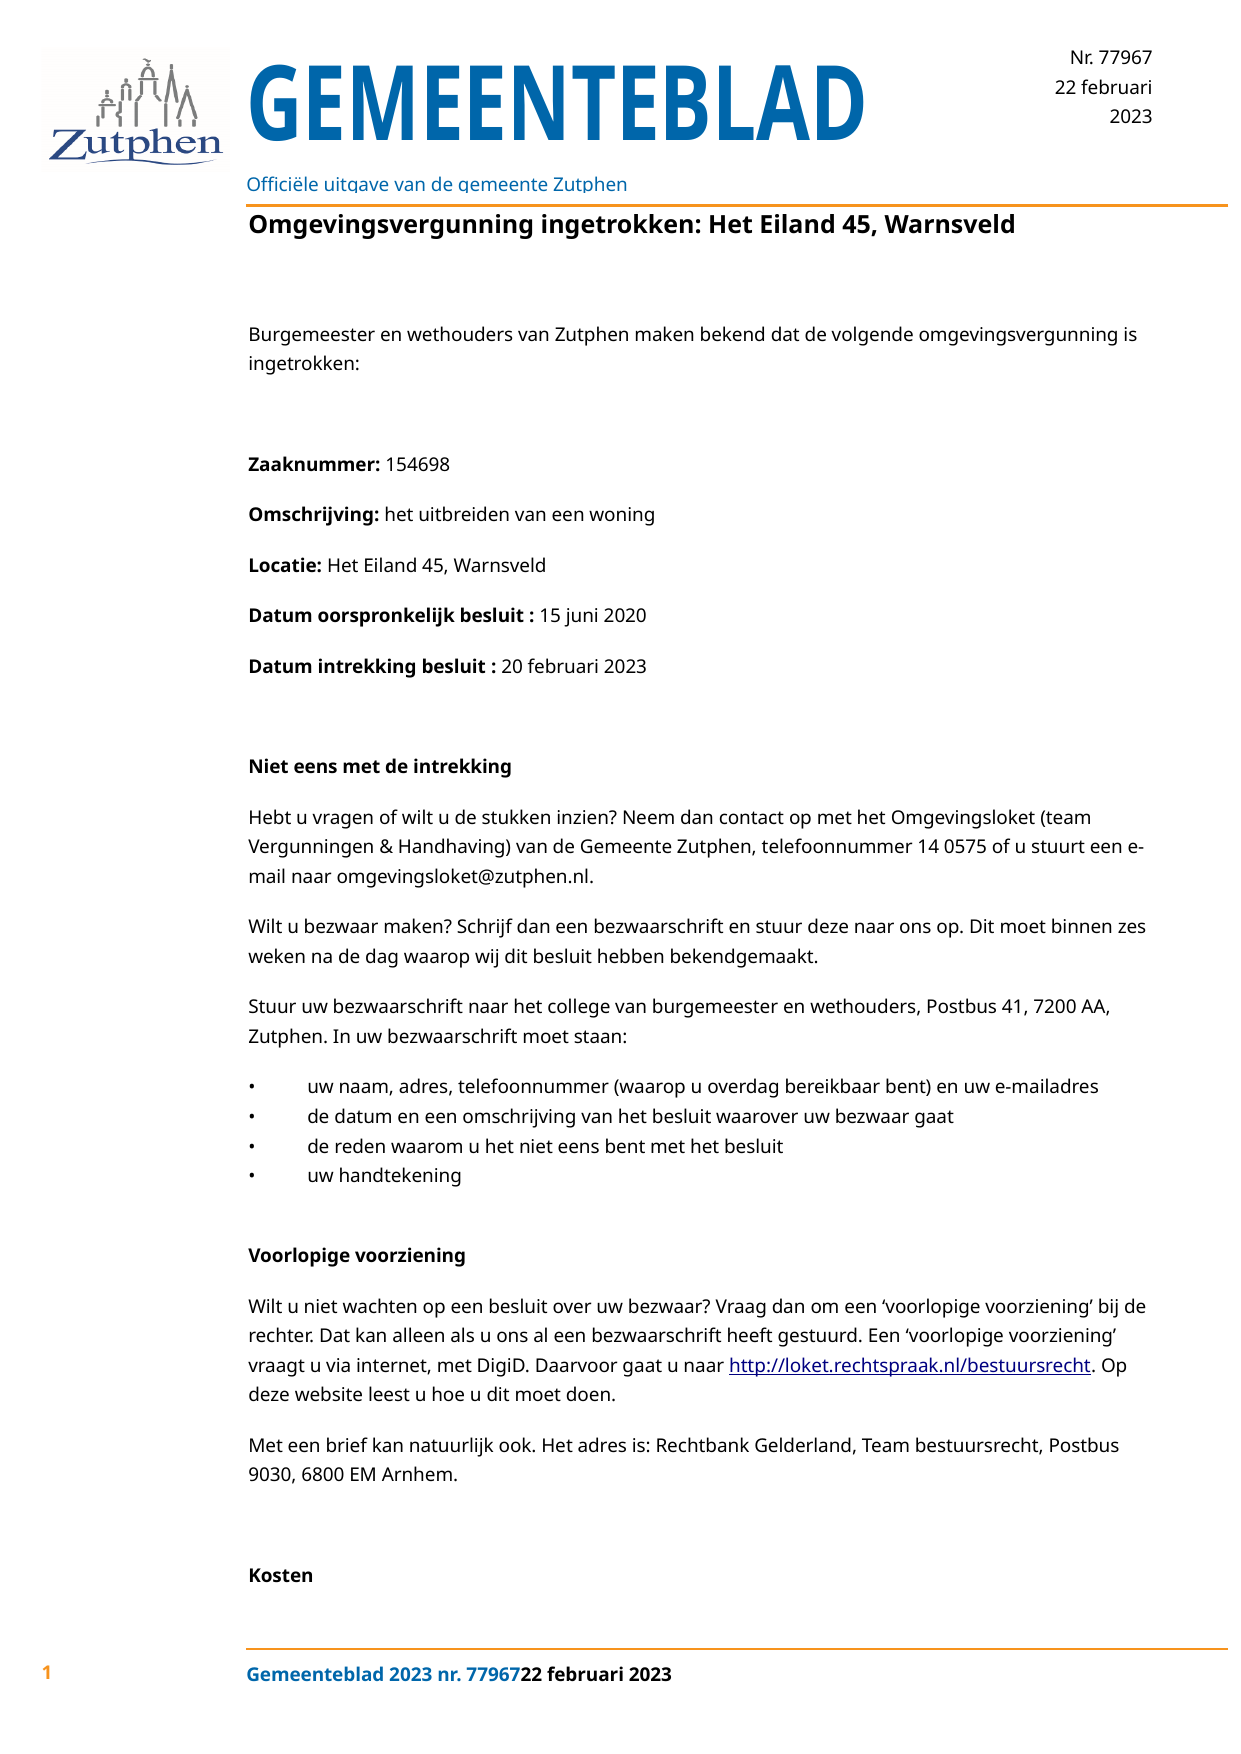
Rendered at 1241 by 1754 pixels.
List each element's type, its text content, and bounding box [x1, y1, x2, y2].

text Voorlopige voorziening [248, 1242, 1152, 1268]
text Wilt u niet wachten op een besluit over uw bezwaar? Vraag dan om een ‘voorlopige voorziening’ bij de rechter. Dat kan alleen als u ons al een bezwaarschrift heeft gestuurd. Een ‘voorlopige voorziening’ vraagt u via internet, met DigiD. Daarvoor gaat u naar http://loket.rechtspraak.nl/bestuursrecht. Op deze website leest u hoe u dit moet doen. [248, 1293, 1152, 1407]
text Hebt u vragen of wilt u de stukken inzien? Neem dan contact op met het Omgevingsloket (team Vergunningen & Handhaving) van de Gemeente Zutphen, telefoonnummer 14 0575 of u stuurt een e-mail naar omgevingsloket@zutphen.nl. [248, 804, 1152, 889]
text Kosten [248, 1562, 1152, 1588]
list uw naam, adres, telefoonnummer (waarop u overdag bereikbaar bent) en uw e-mailadres [248, 1074, 1152, 1099]
text Datum oorspronkelijk besluit : 15 juni 2020 [248, 602, 1152, 628]
text Met een brief kan natuurlijk ook. Het adres is: Rechtbank Gelderland, Team bestuursrecht, Postbus 9030, 6800 EM Arnhem. [248, 1432, 1152, 1487]
text Burgemeester en wethouders van Zutphen maken bekend dat de volgende omgevingsvergunning is ingetrokken: [248, 321, 1152, 376]
list de reden waarom u het niet eens bent met het besluit [248, 1133, 1152, 1158]
text Omschrijving: het uitbreiden van een woning [248, 502, 1152, 527]
text Datum intrekking besluit : 20 februari 2023 [248, 653, 1152, 678]
text Omgevingsvergunning ingetrokken: Het Eiland 45, Warnsveld [248, 207, 1152, 241]
list uw handtekening [248, 1162, 1152, 1188]
text Niet eens met de intrekking [248, 754, 1152, 779]
text Wilt u bezwaar maken? Schrijf dan een bezwaarschrift en stuur deze naar ons op. Dit moet binnen zes weken na de dag waarop wij dit besluit hebben bekendgemaakt. [248, 914, 1152, 969]
text Zaaknummer: 154698 [248, 451, 1152, 477]
text Locatie: Het Eiland 45, Warnsveld [248, 552, 1152, 578]
text Stuur uw bezwaarschrift naar het college van burgemeester en wethouders, Postbus 41, 7200 AA, Zutphen. In uw bezwaarschrift moet staan: [248, 994, 1152, 1049]
picture [41, 47, 231, 172]
list de datum en een omschrijving van het besluit waarover uw bezwaar gaat [248, 1103, 1152, 1129]
